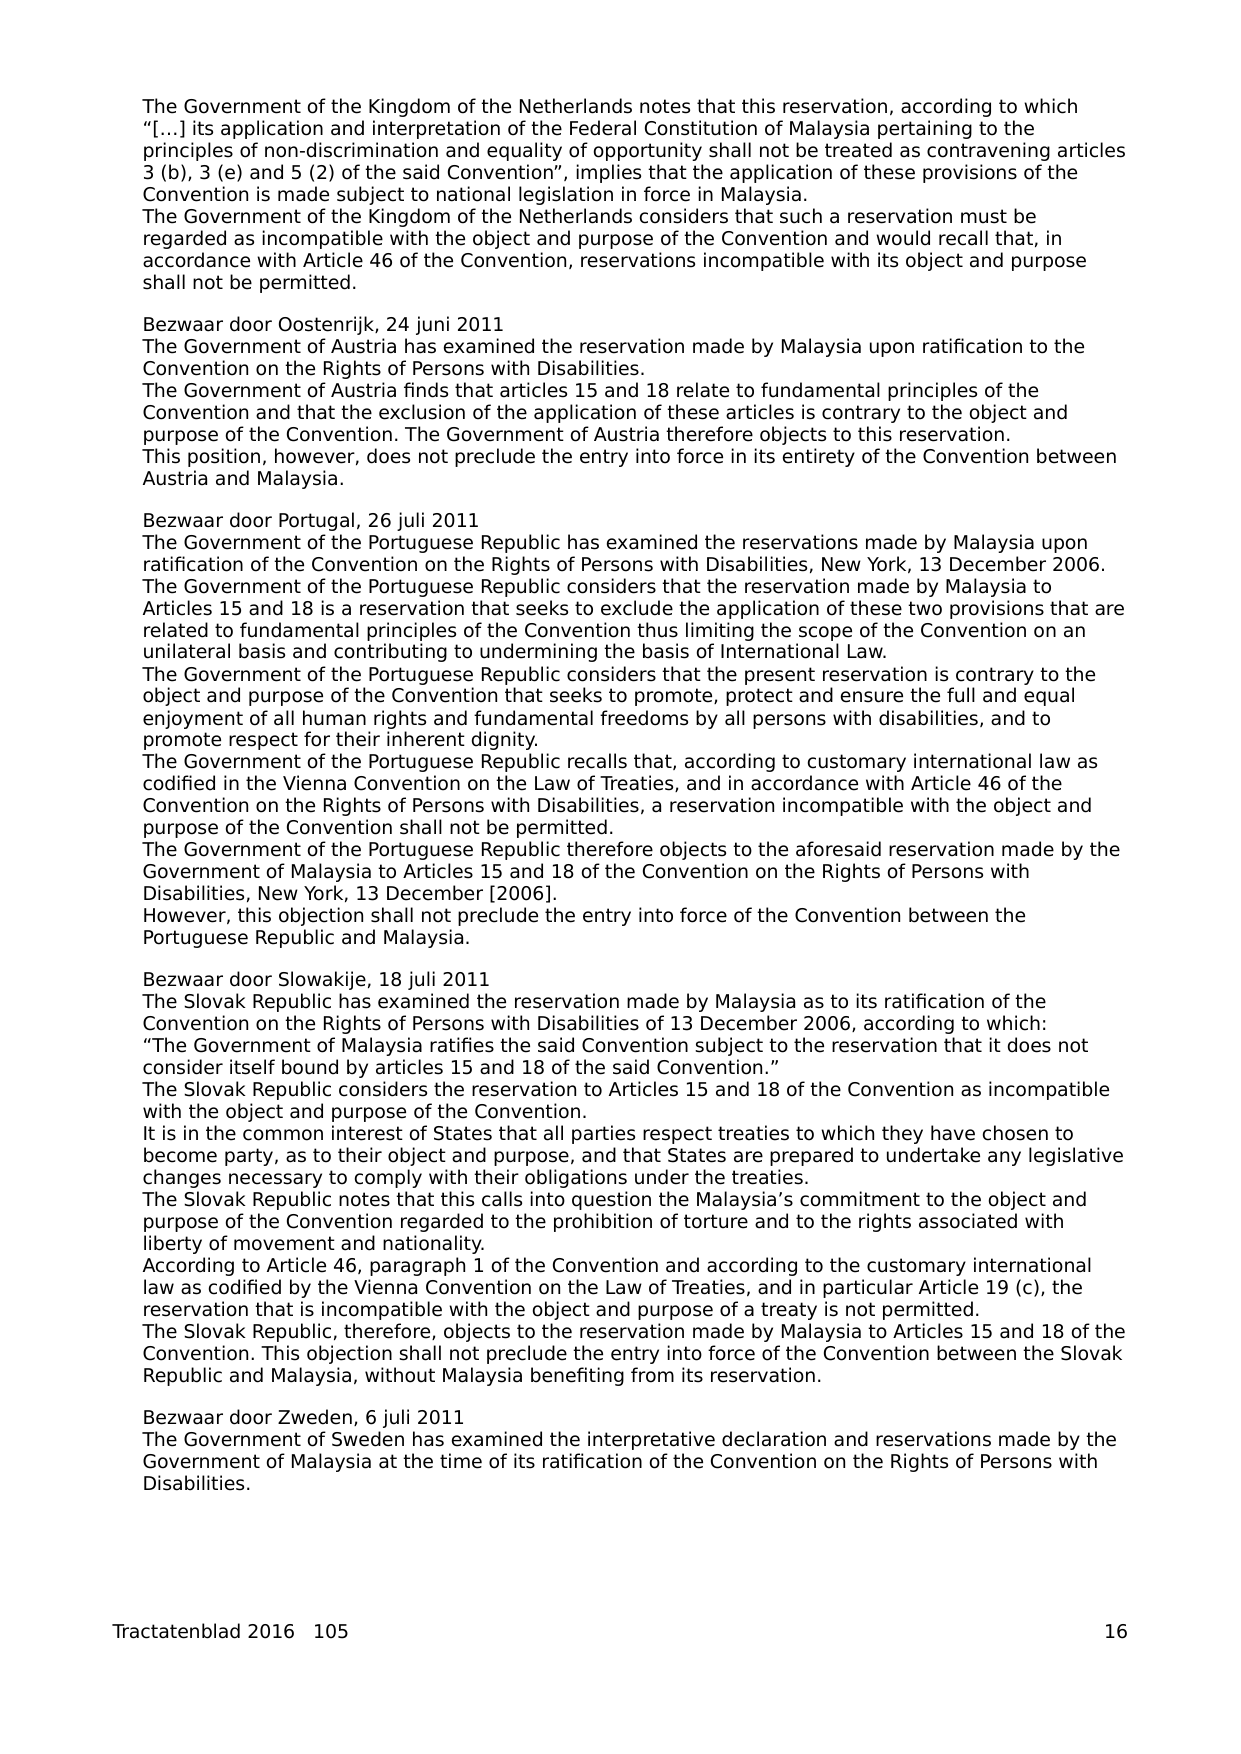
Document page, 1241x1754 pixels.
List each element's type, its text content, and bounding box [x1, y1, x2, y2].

text The Government of the Portuguese Republic has examined the reservations made by Malaysia upon ratification of the Convention on the Rights of Persons with Disabilities, New York, 13 December 2006. [142, 532, 1128, 576]
text The Slovak Republic, therefore, objects to the reservation made by Malaysia to Articles 15 and 18 of the Convention. This objection shall not preclude the entry into force of the Convention between the Slovak Republic and Malaysia, without Malaysia benefiting from its reservation. [142, 1321, 1128, 1387]
text However, this objection shall not preclude the entry into force of the Convention between the Portuguese Republic and Malaysia. [142, 905, 1128, 949]
text The Government of the Portuguese Republic considers that the reservation made by Malaysia to Articles 15 and 18 is a reservation that seeks to exclude the application of these two provisions that are related to fundamental principles of the Convention thus limiting the scope of the Convention on an unilateral basis and contributing to undermining the basis of International Law. [142, 576, 1128, 663]
text According to Article 46, paragraph 1 of the Convention and according to the customary international law as codified by the Vienna Convention on the Law of Treaties, and in particular Article 19 (c), the reservation that is incompatible with the object and purpose of a treaty is not permitted. [142, 1255, 1128, 1321]
text Bezwaar door Oostenrijk, 24 juni 2011 [142, 314, 1128, 336]
text This position, however, does not preclude the entry into force in its entirety of the Convention between Austria and Malaysia. [142, 446, 1128, 489]
text “The Government of Malaysia ratifies the said Convention subject to the reservation that it does not consider itself bound by articles 15 and 18 of the said Convention.” [142, 1035, 1128, 1079]
text The Slovak Republic notes that this calls into question the Malaysia’s commitment to the object and purpose of the Convention regarded to the prohibition of torture and to the rights associated with liberty of movement and nationality. [142, 1189, 1128, 1255]
text The Government of Sweden has examined the interpretative declaration and reservations made by the Government of Malaysia at the time of its ratification of the Convention on the Rights of Persons with Disabilities. [142, 1429, 1128, 1495]
text The Government of Austria finds that articles 15 and 18 relate to fundamental principles of the Convention and that the exclusion of the application of these articles is contrary to the object and purpose of the Convention. The Government of Austria therefore objects to this reservation. [142, 380, 1128, 446]
text The Government of the Portuguese Republic therefore objects to the aforesaid reservation made by the Government of Malaysia to Articles 15 and 18 of the Convention on the Rights of Persons with Disabilities, New York, 13 December [2006]. [142, 839, 1128, 905]
text Bezwaar door Zweden, 6 juli 2011 [142, 1407, 1128, 1429]
text The Slovak Republic has examined the reservation made by Malaysia as to its ratification of the Convention on the Rights of Persons with Disabilities of 13 December 2006, according to which: [142, 991, 1128, 1035]
text Bezwaar door Slowakije, 18 juli 2011 [142, 969, 1128, 991]
text It is in the common interest of States that all parties respect treaties to which they have chosen to become party, as to their object and purpose, and that States are prepared to undertake any legislative changes necessary to comply with their obligations under the treaties. [142, 1123, 1128, 1189]
text The Government of Austria has examined the reservation made by Malaysia upon ratification to the Convention on the Rights of Persons with Disabilities. [142, 336, 1128, 380]
text The Slovak Republic considers the reservation to Articles 15 and 18 of the Convention as incompatible with the object and purpose of the Convention. [142, 1079, 1128, 1123]
text The Government of the Kingdom of the Netherlands notes that this reservation, according to which “[…] its application and interpretation of the Federal Constitution of Malaysia pertaining to the principles of non-discrimination and equality of opportunity shall not be treated as contravening articles 3 (b), 3 (e) and 5 (2) of the said Convention”, implies that the application of these provisions of the Convention is made subject to national legislation in force in Malaysia. [142, 96, 1128, 206]
text The Government of the Portuguese Republic considers that the present reservation is contrary to the object and purpose of the Convention that seeks to promote, protect and ensure the full and equal enjoyment of all human rights and fundamental freedoms by all persons with disabilities, and to promote respect for their inherent dignity. [142, 663, 1128, 751]
text The Government of the Kingdom of the Netherlands considers that such a reservation must be regarded as incompatible with the object and purpose of the Convention and would recall that, in accordance with Article 46 of the Convention, reservations incompatible with its object and purpose shall not be permitted. [142, 206, 1128, 294]
text The Government of the Portuguese Republic recalls that, according to customary international law as codified in the Vienna Convention on the Law of Treaties, and in accordance with Article 46 of the Convention on the Rights of Persons with Disabilities, a reservation incompatible with the object and purpose of the Convention shall not be permitted. [142, 751, 1128, 839]
text Bezwaar door Portugal, 26 juli 2011 [142, 509, 1128, 532]
